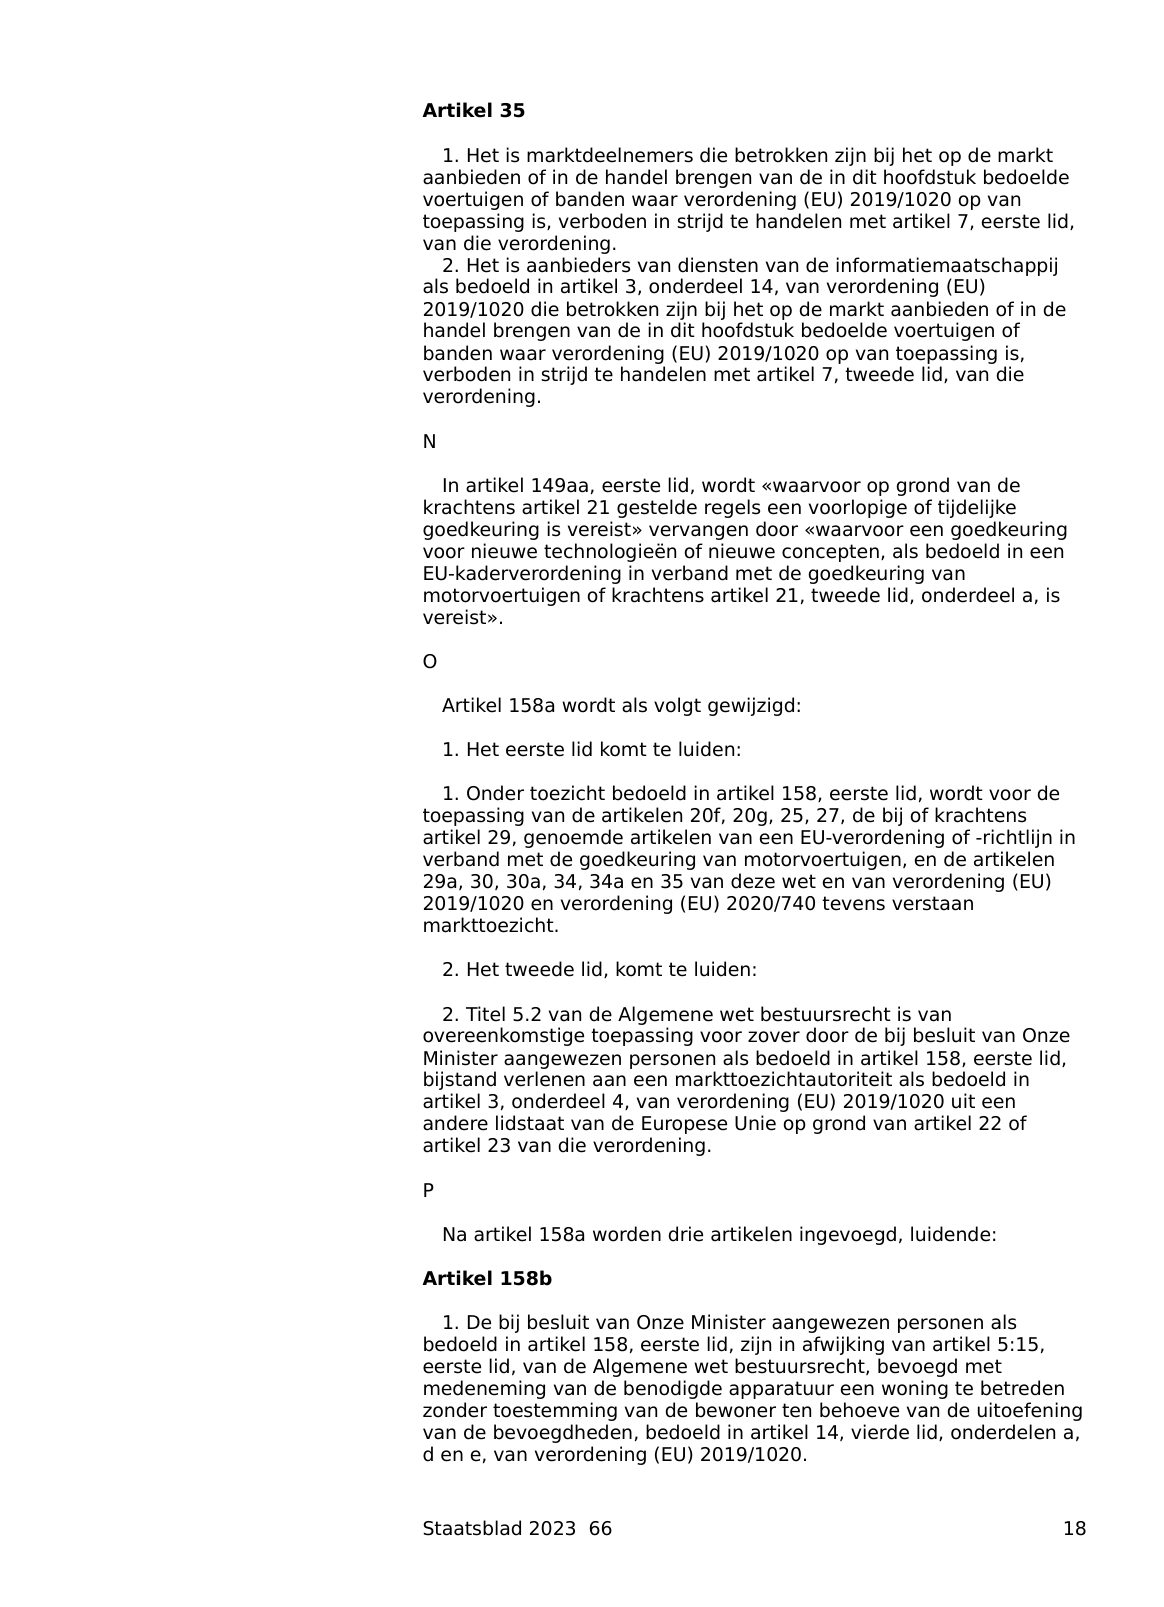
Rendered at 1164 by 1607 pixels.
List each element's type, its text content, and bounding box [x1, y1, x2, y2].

text 1. Het is marktdeelnemers die betrokken zijn bij het op de markt aanbieden of in de handel brengen van de in dit hoofdstuk bedoelde voertuigen of banden waar verordening (EU) 2019/1020 op van toepassing is, verboden in strijd te handelen met artikel 7, eerste lid, van die verordening. [422, 144, 1087, 254]
text 1. Het eerste lid komt te luiden: [422, 739, 1087, 761]
subtitle Artikel 158b [422, 1268, 1087, 1290]
text In artikel 149aa, eerste lid, wordt «waarvoor op grond van de krachtens artikel 21 gestelde regels een voorlopige of tijdelijke goedkeuring is vereist» vervangen door «waarvoor een goedkeuring voor nieuwe technologieën of nieuwe concepten, als bedoeld in een EU-kaderverordening in verband met de goedkeuring van motorvoertuigen of krachtens artikel 21, tweede lid, onderdeel a, is vereist». [422, 475, 1087, 628]
text Artikel 158a wordt als volgt gewijzigd: [422, 695, 1087, 717]
text 2. Het tweede lid, komt te luiden: [422, 959, 1087, 981]
text 1. De bij besluit van Onze Minister aangewezen personen als bedoeld in artikel 158, eerste lid, zijn in afwijking van artikel 5:15, eerste lid, van de Algemene wet bestuursrecht, bevoegd met medeneming van de benodigde apparatuur een woning te betreden zonder toestemming van de bewoner ten behoeve van de uitoefening van de bevoegdheden, bedoeld in artikel 14, vierde lid, onderdelen a, d en e, van verordening (EU) 2019/1020. [422, 1312, 1087, 1466]
text 2. Het is aanbieders van diensten van de informatiemaatschappij als bedoeld in artikel 3, onderdeel 14, van verordening (EU) 2019/1020 die betrokken zijn bij het op de markt aanbieden of in de handel brengen van de in dit hoofdstuk bedoelde voertuigen of banden waar verordening (EU) 2019/1020 op van toepassing is, verboden in strijd te handelen met artikel 7, tweede lid, van die verordening. [422, 254, 1087, 408]
text 1. Onder toezicht bedoeld in artikel 158, eerste lid, wordt voor de toepassing van de artikelen 20f, 20g, 25, 27, de bij of krachtens artikel 29, genoemde artikelen van een EU-verordening of -richtlijn in verband met de goedkeuring van motorvoertuigen, en de artikelen 29a, 30, 30a, 34, 34a en 35 van deze wet en van verordening (EU) 2019/1020 en verordening (EU) 2020/740 tevens verstaan markttoezicht. [422, 783, 1087, 937]
text N [422, 431, 1087, 452]
subtitle Artikel 35 [422, 100, 1087, 122]
text O [422, 651, 1087, 673]
text Na artikel 158a worden drie artikelen ingevoegd, luidende: [422, 1224, 1087, 1246]
text P [422, 1179, 1087, 1201]
text 2. Titel 5.2 van de Algemene wet bestuursrecht is van overeenkomstige toepassing voor zover door de bij besluit van Onze Minister aangewezen personen als bedoeld in artikel 158, eerste lid, bijstand verlenen aan een markttoezichtautoriteit als bedoeld in artikel 3, onderdeel 4, van verordening (EU) 2019/1020 uit een andere lidstaat van de Europese Unie op grond van artikel 22 of artikel 23 van die verordening. [422, 1003, 1087, 1157]
